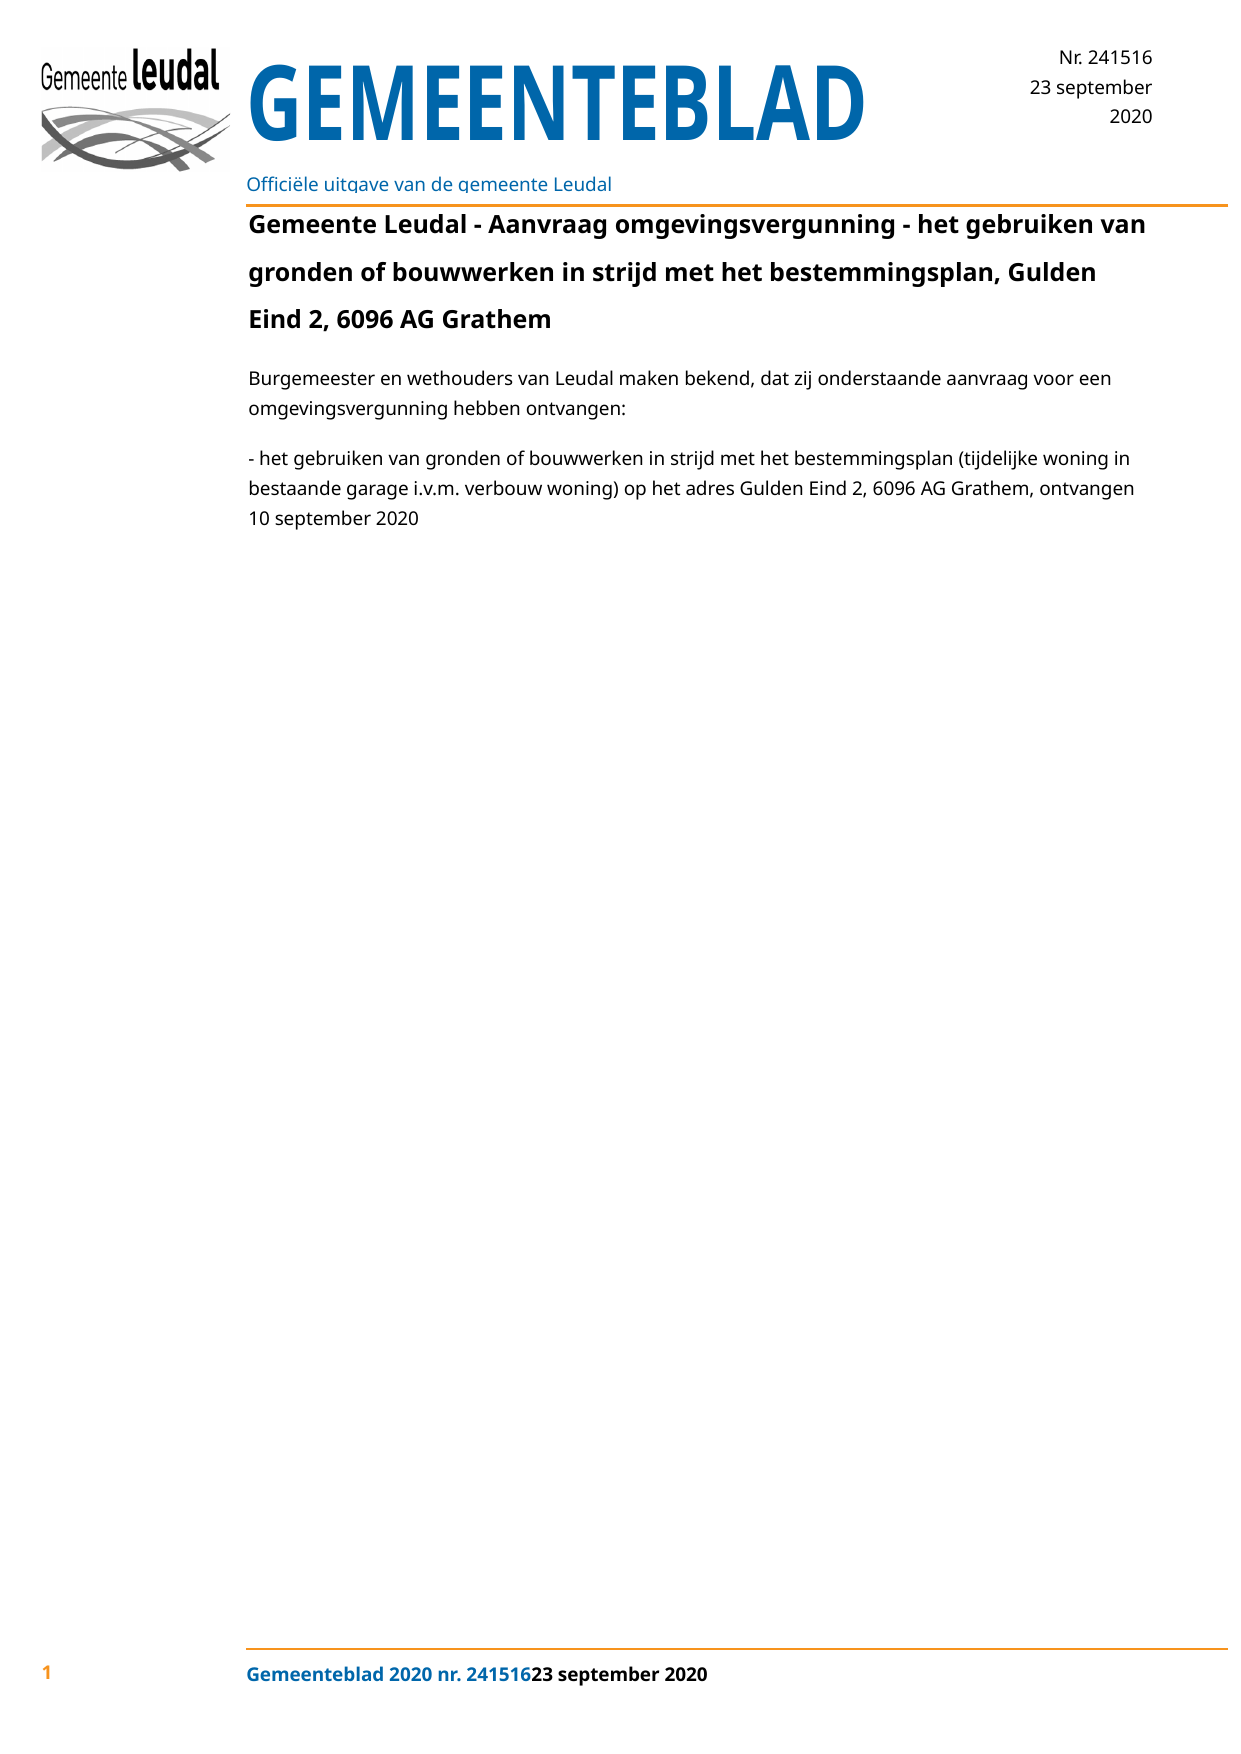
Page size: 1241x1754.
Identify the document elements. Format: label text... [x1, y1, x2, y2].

text Gemeente Leudal - Aanvraag omgevingsvergunning - het gebruiken van gronden of bouwwerken in strijd met het bestemmingsplan, Gulden Eind 2, 6096 AG Grathem [248, 207, 1152, 336]
picture [41, 47, 231, 172]
text - het gebruiken van gronden of bouwwerken in strijd met het bestemmingsplan (tijdelijke woning in bestaande garage i.v.m. verbouw woning) op het adres Gulden Eind 2, 6096 AG Grathem, ontvangen 10 september 2020 [248, 446, 1152, 530]
text Burgemeester en wethouders van Leudal maken bekend, dat zij onderstaande aanvraag voor een omgevingsvergunning hebben ontvangen: [248, 366, 1152, 421]
